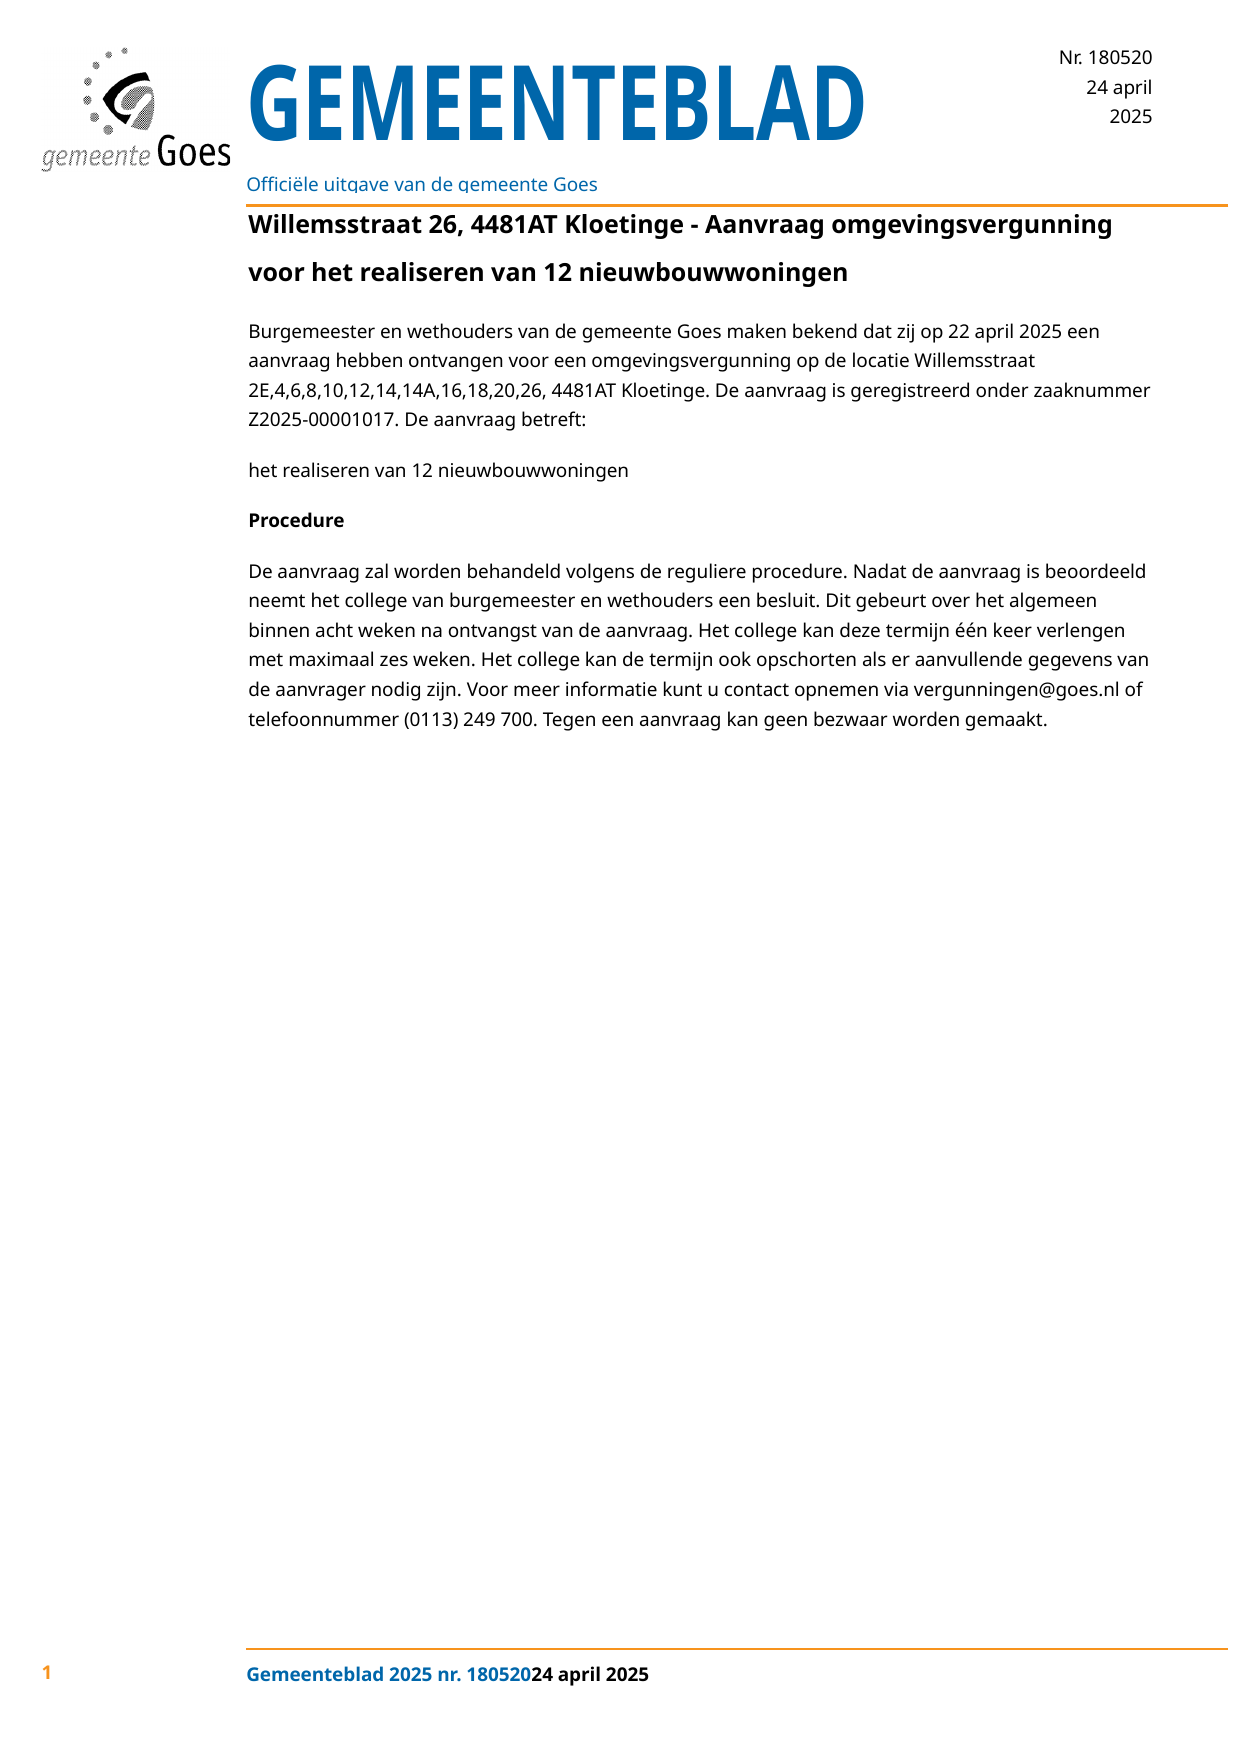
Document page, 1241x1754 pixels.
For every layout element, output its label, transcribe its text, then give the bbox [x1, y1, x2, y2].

text Willemsstraat 26, 4481AT Kloetinge - Aanvraag omgevingsvergunning voor het realiseren van 12 nieuwbouwwoningen [248, 207, 1152, 288]
text het realiseren van 12 nieuwbouwwoningen [248, 457, 1152, 483]
text Burgemeester en wethouders van de gemeente Goes maken bekend dat zij op 22 april 2025 een aanvraag hebben ontvangen voor een omgevingsvergunning op de locatie Willemsstraat 2E,4,6,8,10,12,14,14A,16,18,20,26, 4481AT Kloetinge. De aanvraag is geregistreerd onder zaaknummer Z2025-00001017. De aanvraag betreft: [248, 318, 1152, 432]
text Procedure [248, 507, 1152, 533]
text De aanvraag zal worden behandeld volgens de reguliere procedure. Nadat de aanvraag is beoordeeld neemt het college van burgemeester en wethouders een besluit. Dit gebeurt over het algemeen binnen acht weken na ontvangst van de aanvraag. Het college kan deze termijn één keer verlengen met maximaal zes weken. Het college kan de termijn ook opschorten als er aanvullende gegevens van de aanvrager nodig zijn. Voor meer informatie kunt u contact opnemen via vergunningen@goes.nl of telefoonnummer (0113) 249 700. Tegen een aanvraag kan geen bezwaar worden gemaakt. [248, 558, 1152, 732]
picture [41, 47, 231, 172]
